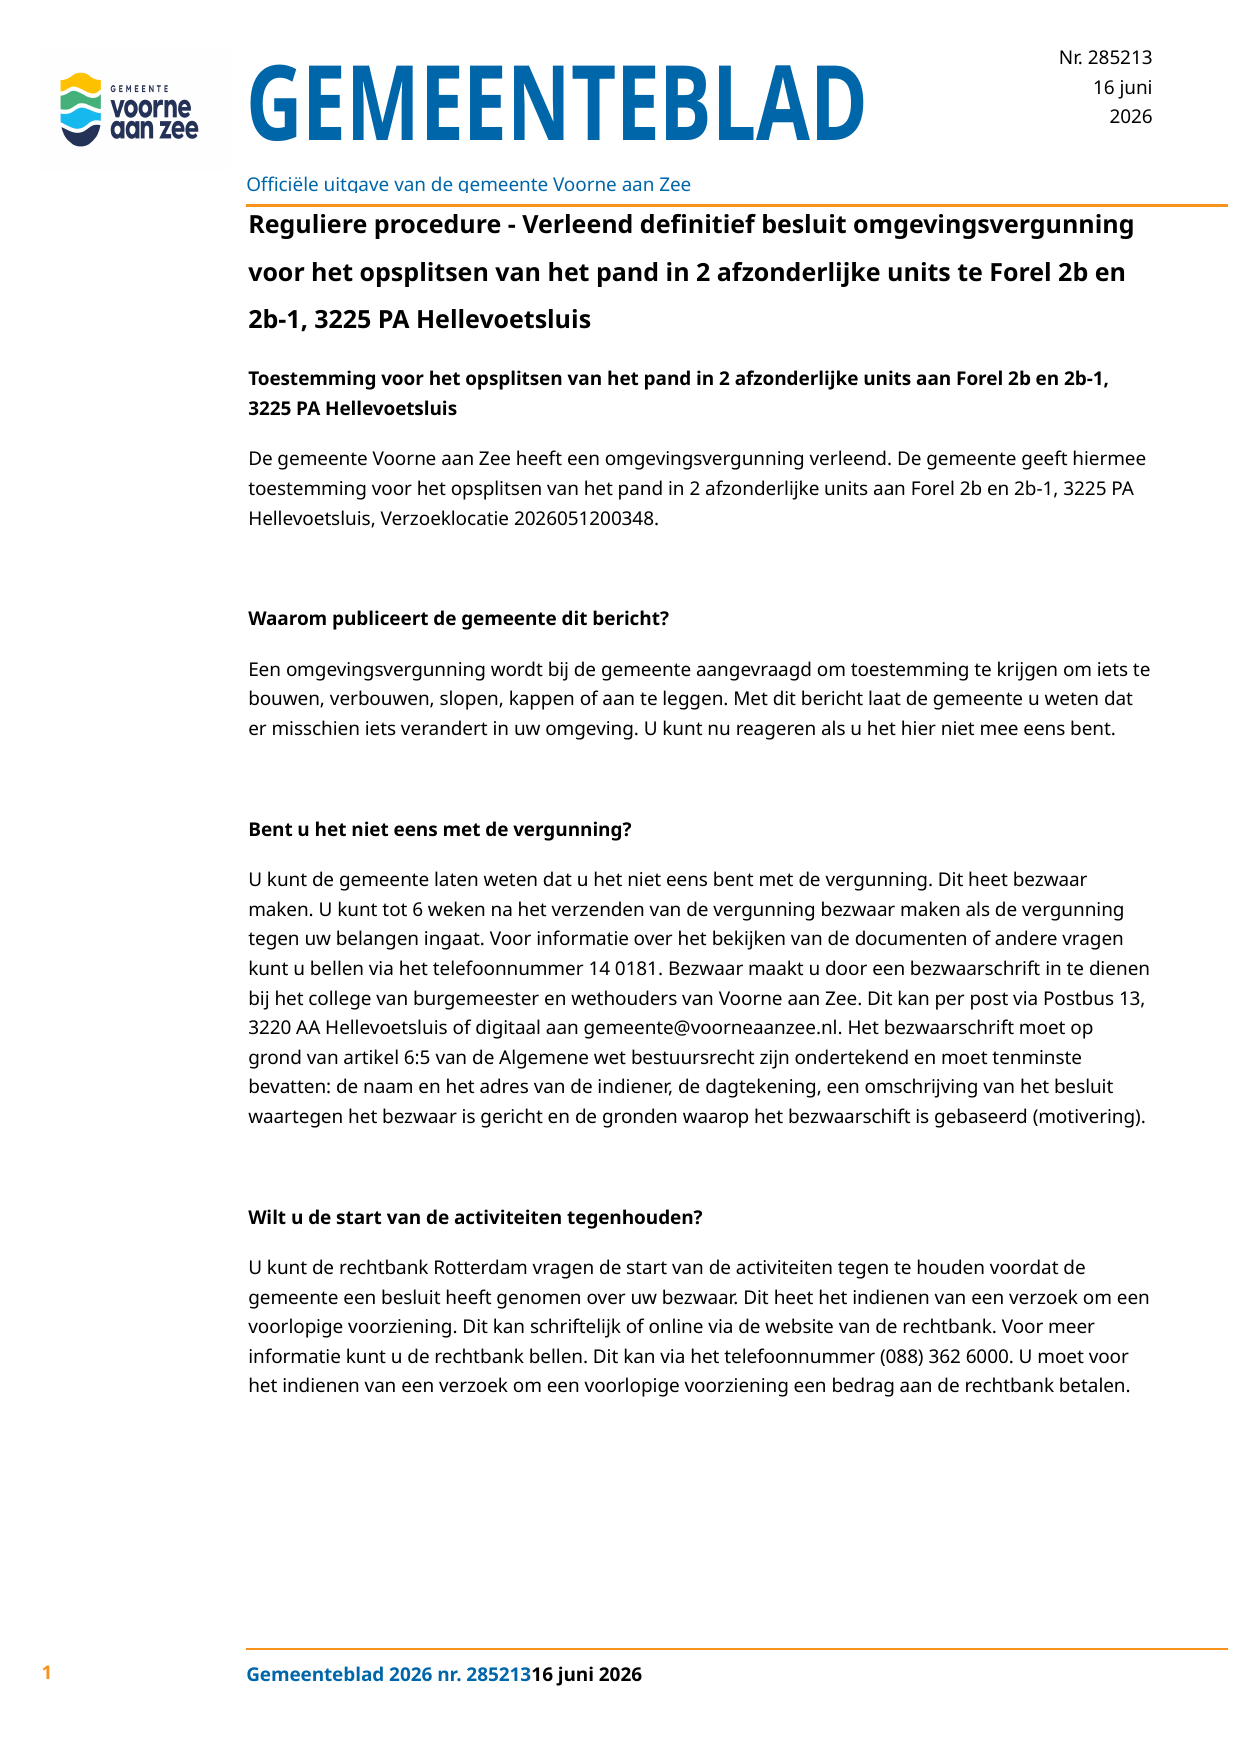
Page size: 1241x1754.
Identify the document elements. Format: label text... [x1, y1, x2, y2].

text Wilt u de start van de activiteiten tegenhouden? [248, 1204, 1152, 1229]
picture [41, 47, 231, 172]
text Toestemming voor het opsplitsen van het pand in 2 afzonderlijke units aan Forel 2b en 2b-1, 3225 PA Hellevoetsluis [248, 366, 1152, 421]
text Waarom publiceert de gemeente dit bericht? [248, 606, 1152, 631]
text Bent u het niet eens met de vergunning? [248, 816, 1152, 842]
text Reguliere procedure - Verleend definitief besluit omgevingsvergunning voor het opsplitsen van het pand in 2 afzonderlijke units te Forel 2b en 2b-1, 3225 PA Hellevoetsluis [248, 207, 1152, 336]
text Een omgevingsvergunning wordt bij de gemeente aangevraagd om toestemming te krijgen om iets te bouwen, verbouwen, slopen, kappen of aan te leggen. Met dit bericht laat de gemeente u weten dat er misschien iets verandert in uw omgeving. U kunt nu reageren als u het hier niet mee eens bent. [248, 656, 1152, 741]
text De gemeente Voorne aan Zee heeft een omgevingsvergunning verleend. De gemeente geeft hiermee toestemming voor het opsplitsen van het pand in 2 afzonderlijke units aan Forel 2b en 2b-1, 3225 PA Hellevoetsluis, Verzoeklocatie 2026051200348. [248, 446, 1152, 530]
text U kunt de gemeente laten weten dat u het niet eens bent met de vergunning. Dit heet bezwaar maken. U kunt tot 6 weken na het verzenden van de vergunning bezwaar maken als de vergunning tegen uw belangen ingaat. Voor informatie over het bekijken van de documenten of andere vragen kunt u bellen via het telefoonnummer 14 0181. Bezwaar maakt u door een bezwaarschrift in te dienen bij het college van burgemeester en wethouders van Voorne aan Zee. Dit kan per post via Postbus 13, 3220 AA Hellevoetsluis of digitaal aan gemeente@voorneaanzee.nl. Het bezwaarschrift moet op grond van artikel 6:5 van de Algemene wet bestuursrecht zijn ondertekend en moet tenminste bevatten: de naam en het adres van de indiener, de dagtekening, een omschrijving van het besluit waartegen het bezwaar is gericht en de gronden waarop het bezwaarschift is gebaseerd (motivering). [248, 866, 1152, 1129]
text U kunt de rechtbank Rotterdam vragen de start van de activiteiten tegen te houden voordat de gemeente een besluit heeft genomen over uw bezwaar. Dit heet het indienen van een verzoek om een voorlopige voorziening. Dit kan schriftelijk of online via de website van de rechtbank. Voor meer informatie kunt u de rechtbank bellen. Dit kan via het telefoonnummer (088) 362 6000. U moet voor het indienen van een verzoek om een voorlopige voorziening een bedrag aan de rechtbank betalen. [248, 1254, 1152, 1398]
